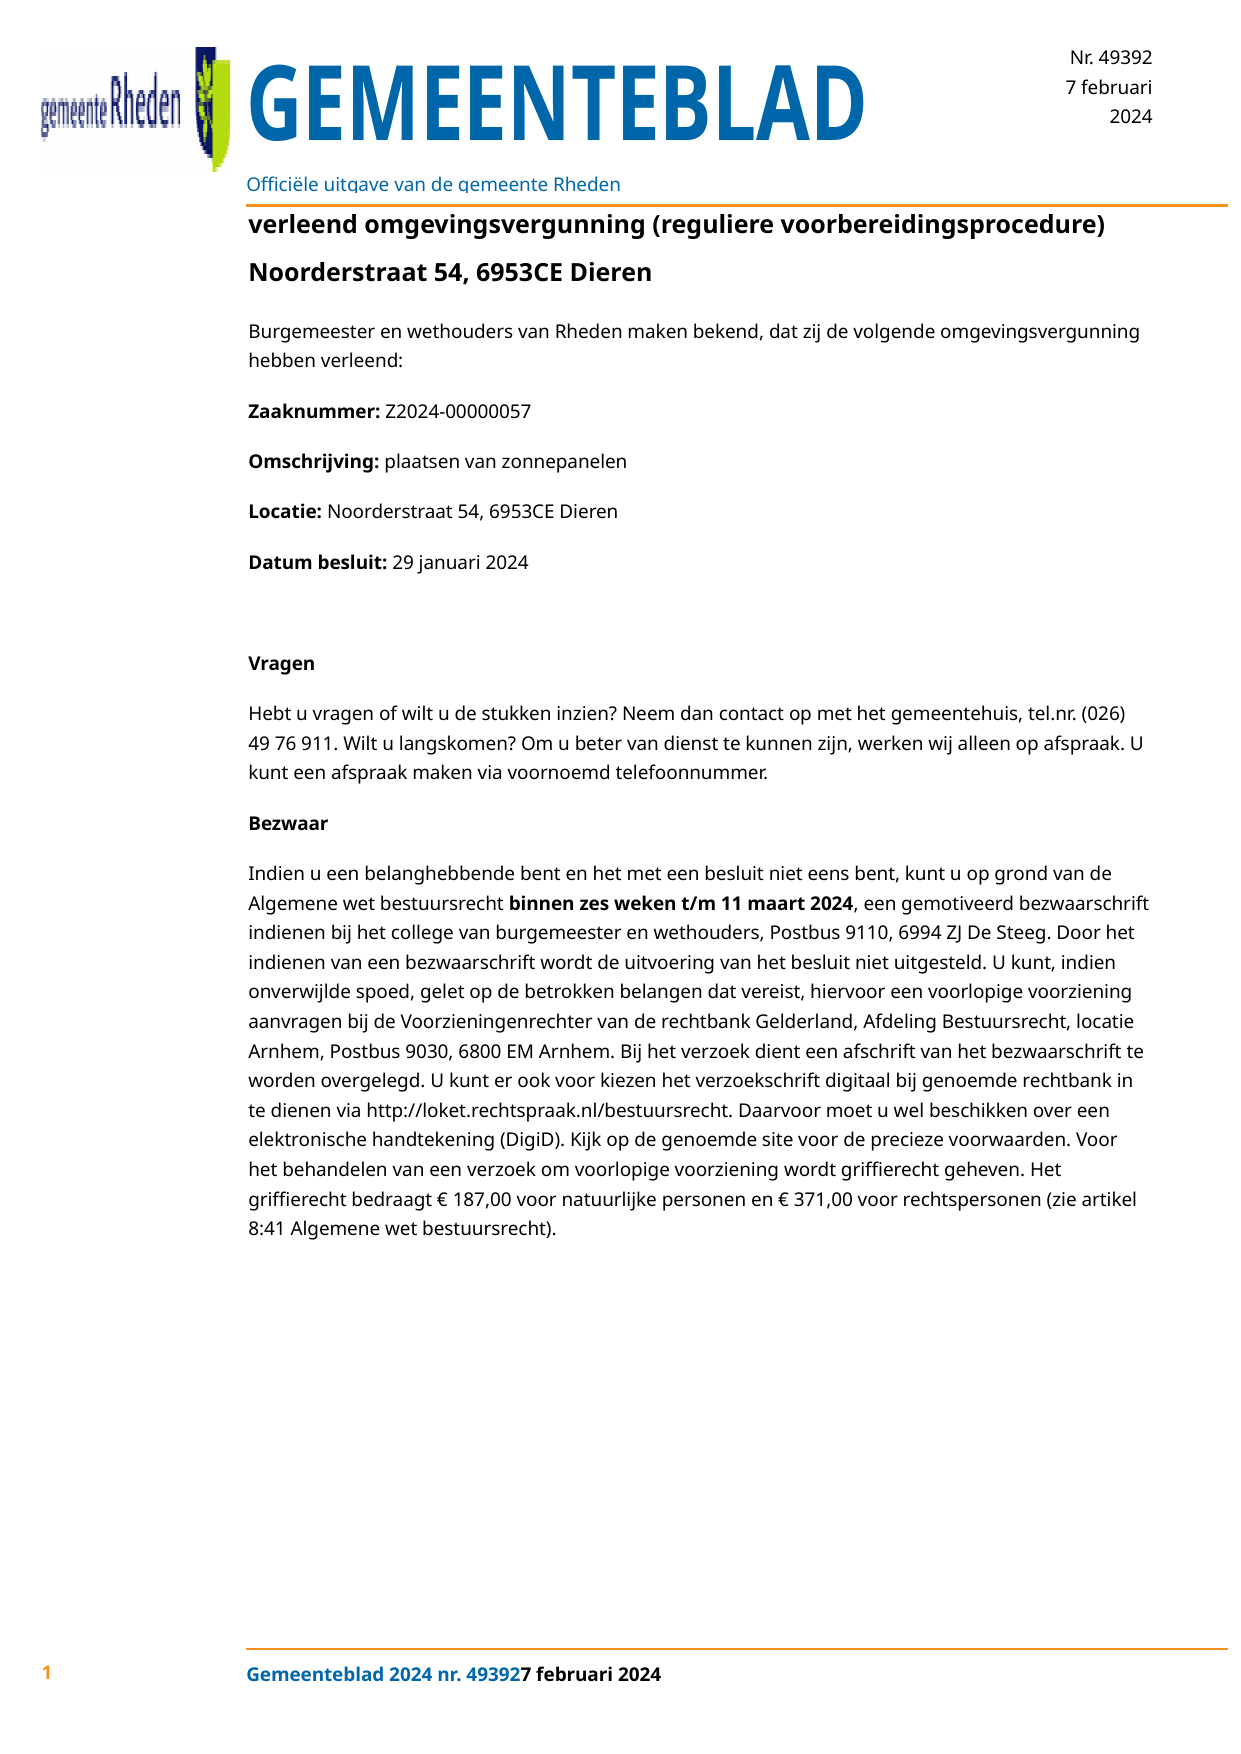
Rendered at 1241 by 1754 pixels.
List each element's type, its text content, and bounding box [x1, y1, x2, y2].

text Locatie: Noorderstraat 54, 6953CE Dieren [248, 499, 1152, 524]
text Omschrijving: plaatsen van zonnepanelen [248, 448, 1152, 474]
text Datum besluit: 29 januari 2024 [248, 549, 1152, 575]
text Hebt u vragen of wilt u de stukken inzien? Neem dan contact op met het gemeentehuis, tel.nr. (026) 49 76 911. Wilt u langskomen? Om u beter van dienst te kunnen zijn, werken wij alleen op afspraak. U kunt een afspraak maken via voornoemd telefoonnummer. [248, 700, 1152, 785]
text Bezwaar [248, 810, 1152, 836]
text Vragen [248, 650, 1152, 676]
text Burgemeester en wethouders van Rheden maken bekend, dat zij de volgende omgevingsvergunning hebben verleend: [248, 318, 1152, 373]
text Indien u een belanghebbende bent en het met een besluit niet eens bent, kunt u op grond van de Algemene wet bestuursrecht binnen zes weken t/m 11 maart 2024, een gemotiveerd bezwaarschrift indienen bij het college van burgemeester en wethouders, Postbus 9110, 6994 ZJ De Steeg. Door het indienen van een bezwaarschrift wordt de uitvoering van het besluit niet uitgesteld. U kunt, indien onverwijlde spoed, gelet op de betrokken belangen dat vereist, hiervoor een voorlopige voorziening aanvragen bij de Voorzieningenrechter van de rechtbank Gelderland, Afdeling Bestuursrecht, locatie Arnhem, Postbus 9030, 6800 EM Arnhem. Bij het verzoek dient een afschrift van het bezwaarschrift te worden overgelegd. U kunt er ook voor kiezen het verzoekschrift digitaal bij genoemde rechtbank in te dienen via http://loket.rechtspraak.nl/bestuursrecht. Daarvoor moet u wel beschikken over een elektronische handtekening (DigiD). Kijk op de genoemde site voor de precieze voorwaarden. Voor het behandelen van een verzoek om voorlopige voorziening wordt griffierecht geheven. Het griffierecht bedraagt € 187,00 voor natuurlijke personen en € 371,00 voor rechtspersonen (zie artikel 8:41 Algemene wet bestuursrecht). [248, 860, 1152, 1241]
text Zaaknummer: Z2024-00000057 [248, 398, 1152, 424]
picture [41, 47, 231, 172]
text verleend omgevingsvergunning (reguliere voorbereidingsprocedure) Noorderstraat 54, 6953CE Dieren [248, 207, 1152, 288]
